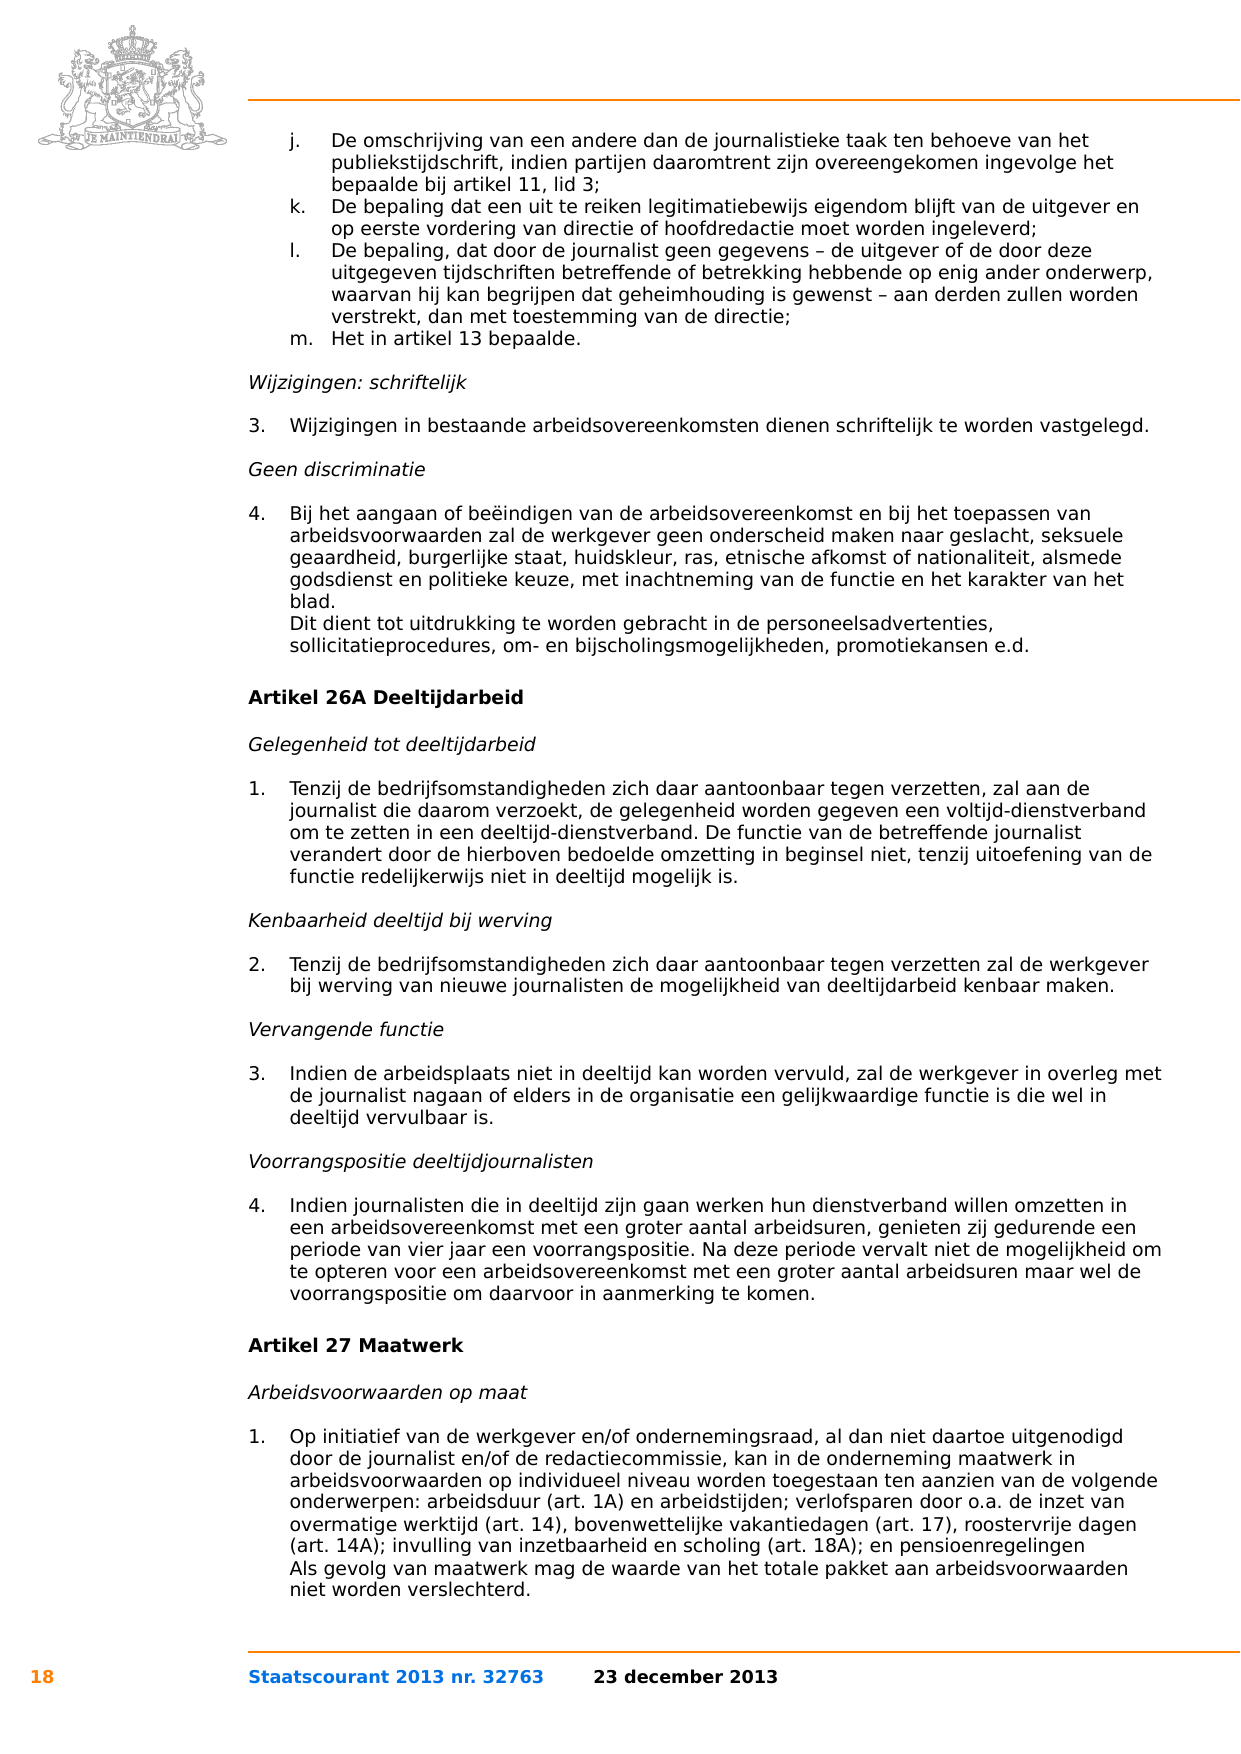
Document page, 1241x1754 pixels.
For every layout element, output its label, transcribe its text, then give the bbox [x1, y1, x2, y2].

text j. De omschrijving van een andere dan de journalistieke taak ten behoeve van het publiekstijdschrift, indien partijen daaromtrent zijn overeengekomen ingevolge het bepaalde bij artikel 11, lid 3; [289, 130, 1163, 196]
subtitle Wijzigingen: schriftelijk [248, 372, 1163, 393]
subtitle Artikel 27 Maatwerk [248, 1335, 1163, 1357]
subtitle Geen discriminatie [248, 459, 1163, 481]
text 1. Tenzij de bedrijfsomstandigheden zich daar aantoonbaar tegen verzetten, zal aan de journalist die daarom verzoekt, de gelegenheid worden gegeven een voltijd-dienstverband om te zetten in een deeltijd-dienstverband. De functie van de betreffende journalist verandert door de hierboven bedoelde omzetting in beginsel niet, tenzij uitoefening van de functie redelijkerwijs niet in deeltijd mogelijk is. [248, 778, 1163, 888]
text 2. Tenzij de bedrijfsomstandigheden zich daar aantoonbaar tegen verzetten zal de werkgever bij werving van nieuwe journalisten de mogelijkheid van deeltijdarbeid kenbaar maken. [248, 953, 1163, 997]
text Als gevolg van maatwerk mag de waarde van het totale pakket aan arbeidsvoorwaarden niet worden verslechterd. [289, 1557, 1163, 1601]
subtitle Vervangende functie [248, 1019, 1163, 1041]
subtitle Voorrangspositie deeltijdjournalisten [248, 1151, 1163, 1173]
text 3. Wijzigingen in bestaande arbeidsovereenkomsten dienen schriftelijk te worden vastgelegd. [248, 415, 1163, 437]
subtitle Kenbaarheid deeltijd bij werving [248, 909, 1163, 932]
subtitle Arbeidsvoorwaarden op maat [248, 1382, 1163, 1404]
text l. De bepaling, dat door de journalist geen gegevens – de uitgever of de door deze uitgegeven tijdschriften betreffende of betrekking hebbende op enig ander onderwerp, waarvan hij kan begrijpen dat geheimhouding is gewenst – aan derden zullen worden verstrekt, dan met toestemming van de directie; [289, 240, 1163, 328]
picture [38, 25, 227, 150]
subtitle Gelegenheid tot deeltijdarbeid [248, 734, 1163, 756]
text 4. Indien journalisten die in deeltijd zijn gaan werken hun dienstverband willen omzetten in een arbeidsovereenkomst met een groter aantal arbeidsuren, genieten zij gedurende een periode van vier jaar een voorrangspositie. Na deze periode vervalt niet de mogelijkheid om te opteren voor een arbeidsovereenkomst met een groter aantal arbeidsuren maar wel de voorrangspositie om daarvoor in aanmerking te komen. [248, 1195, 1163, 1305]
text 4. Bij het aangaan of beëindigen van de arbeidsovereenkomst en bij het toepassen van arbeidsvoorwaarden zal de werkgever geen onderscheid maken naar geslacht, seksuele geaardheid, burgerlijke staat, huidskleur, ras, etnische afkomst of nationaliteit, alsmede godsdienst en politieke keuze, met inachtneming van de functie en het karakter van het blad. [248, 503, 1163, 613]
text m. Het in artikel 13 bepaalde. [289, 328, 1163, 350]
subtitle Artikel 26A Deeltijdarbeid [248, 687, 1163, 709]
text Dit dient tot uitdrukking te worden gebracht in de personeelsadvertenties, sollicitatieprocedures, om- en bijscholingsmogelijkheden, promotiekansen e.d. [289, 613, 1163, 657]
text 1. Op initiatief van de werkgever en/of ondernemingsraad, al dan niet daartoe uitgenodigd door de journalist en/of de redactiecommissie, kan in de onderneming maatwerk in arbeidsvoorwaarden op individueel niveau worden toegestaan ten aanzien van de volgende onderwerpen: arbeidsduur (art. 1A) en arbeidstijden; verlofsparen door o.a. de inzet van overmatige werktijd (art. 14), bovenwettelijke vakantiedagen (art. 17), roostervrije dagen (art. 14A); invulling van inzetbaarheid en scholing (art. 18A); en pensioenregelingen [248, 1426, 1163, 1557]
text 3. Indien de arbeidsplaats niet in deeltijd kan worden vervuld, zal de werkgever in overleg met de journalist nagaan of elders in de organisatie een gelijkwaardige functie is die wel in deeltijd vervulbaar is. [248, 1063, 1163, 1129]
text k. De bepaling dat een uit te reiken legitimatiebewijs eigendom blijft van de uitgever en op eerste vordering van directie of hoofdredactie moet worden ingeleverd; [289, 196, 1163, 240]
